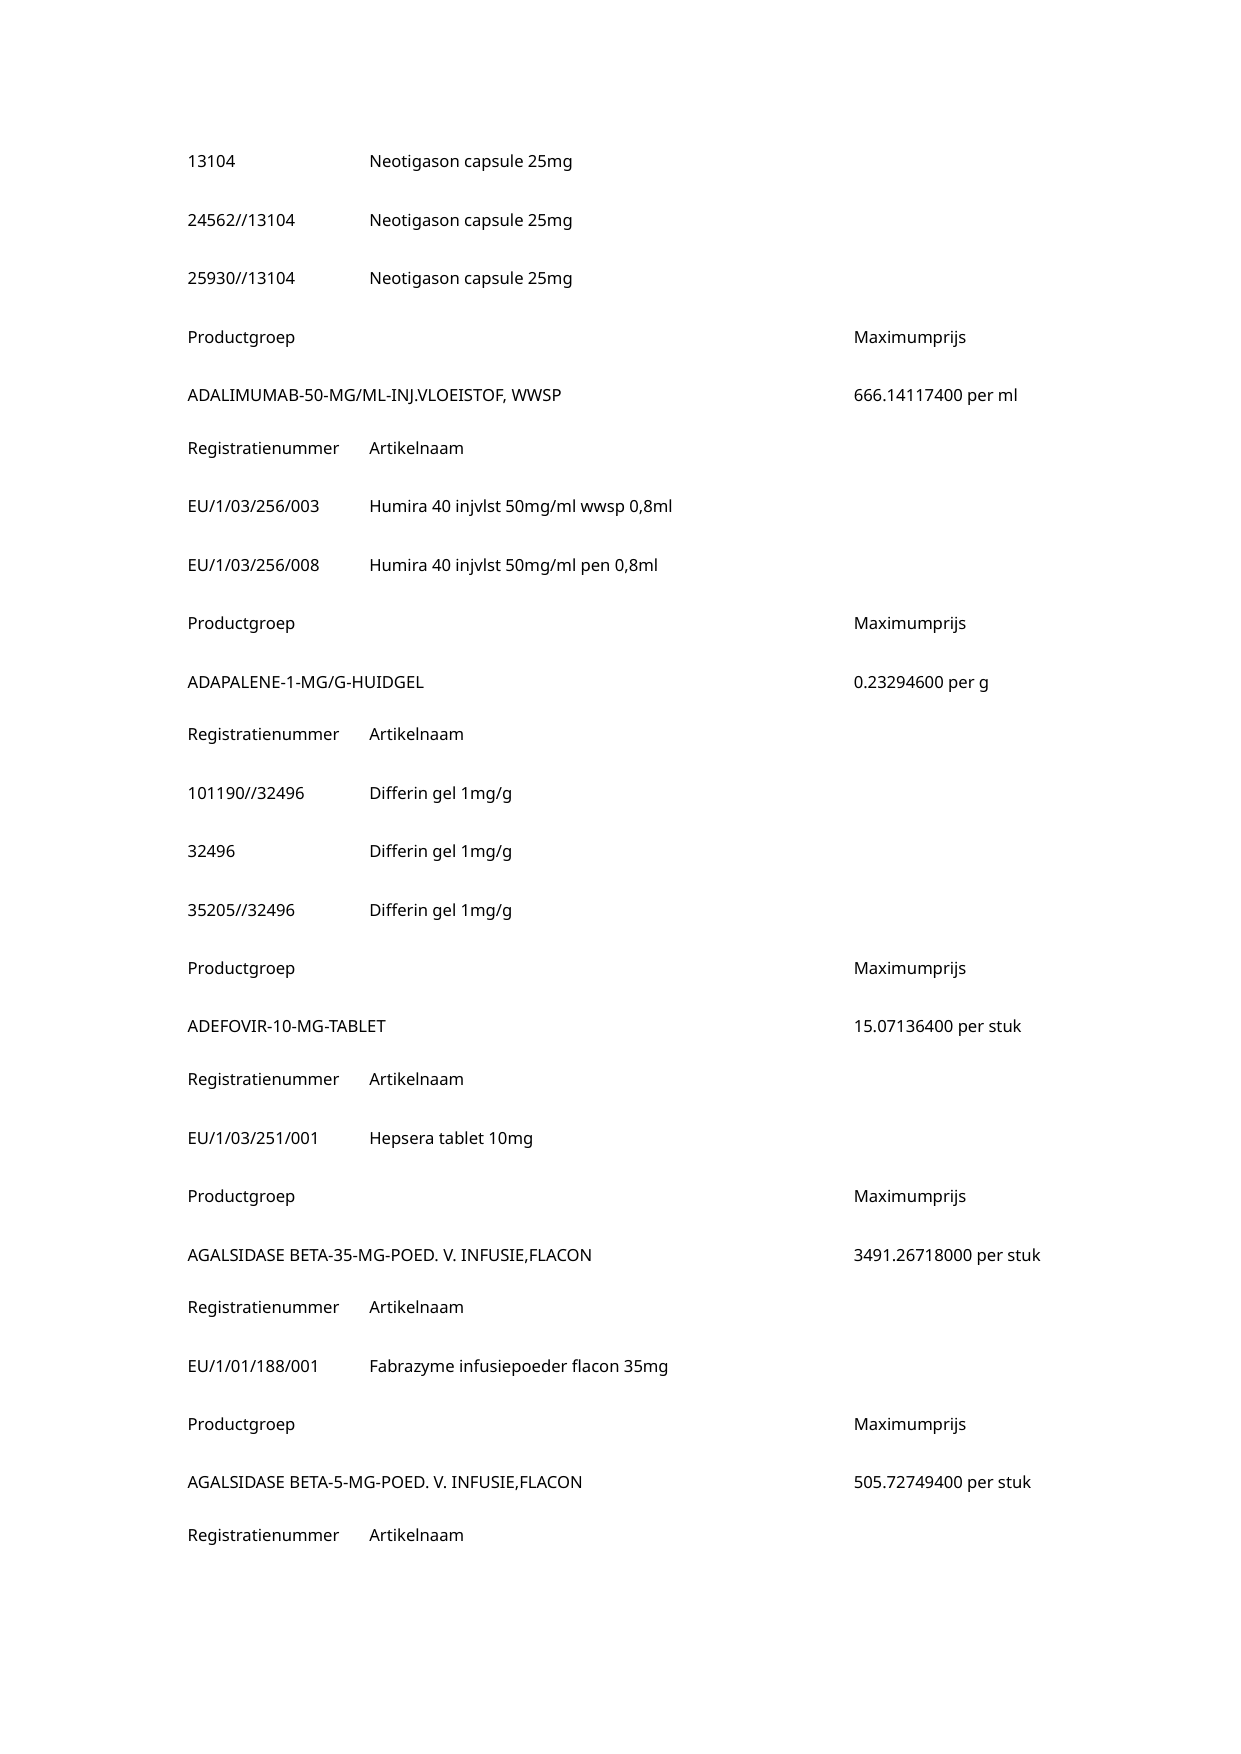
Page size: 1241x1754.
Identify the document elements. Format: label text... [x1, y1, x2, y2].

table_cell 25930//13104 [188, 267, 369, 325]
table_cell Registratienummer [188, 723, 369, 781]
table_cell Maximumprijs [854, 325, 1053, 384]
table_cell EU/1/03/256/008 [188, 553, 369, 612]
table_cell Maximumprijs [854, 957, 1053, 1015]
table_cell [854, 898, 1053, 957]
table_cell [854, 209, 1053, 267]
table_cell Registratienummer [188, 1524, 369, 1582]
table_cell [854, 723, 1053, 781]
table_cell [369, 1185, 853, 1243]
table_cell [854, 267, 1053, 325]
table_cell Maximumprijs [854, 612, 1053, 670]
table_cell [854, 1354, 1053, 1413]
table_cell Productgroep [188, 612, 369, 670]
table_cell Humira 40 injvlst 50mg/ml wwsp 0,8ml [369, 495, 853, 553]
table_cell Artikelnaam [369, 1524, 853, 1582]
table_cell ADALIMUMAB-50-MG/ML-INJ.VLOEISTOF, WWSP [188, 384, 853, 436]
table_cell 101190//32496 [188, 781, 369, 840]
table_cell 24562//13104 [188, 209, 369, 267]
table_cell [854, 150, 1053, 208]
table_cell [854, 495, 1053, 553]
table_cell Neotigason capsule 25mg [369, 267, 853, 325]
table_cell Productgroep [188, 325, 369, 384]
table_cell Differin gel 1mg/g [369, 840, 853, 898]
table_cell Neotigason capsule 25mg [369, 150, 853, 208]
table_cell [854, 840, 1053, 898]
table_cell [854, 1296, 1053, 1354]
table_cell AGALSIDASE BETA-35-MG-POED. V. INFUSIE,FLACON [188, 1243, 853, 1296]
table_cell Productgroep [188, 957, 369, 1015]
table_cell 666.14117400 per ml [854, 384, 1053, 436]
table_cell Differin gel 1mg/g [369, 781, 853, 840]
table_cell Maximumprijs [854, 1413, 1053, 1471]
table_cell Artikelnaam [369, 723, 853, 781]
table_cell Productgroep [188, 1185, 369, 1243]
table_cell Hepsera tablet 10mg [369, 1126, 853, 1185]
table_cell [854, 1524, 1053, 1582]
table_cell Artikelnaam [369, 1068, 853, 1126]
table_cell [854, 436, 1053, 495]
table_cell [369, 1413, 853, 1471]
table_cell [854, 781, 1053, 840]
table_cell Fabrazyme infusiepoeder flacon 35mg [369, 1354, 853, 1413]
table_cell Maximumprijs [854, 1185, 1053, 1243]
table_cell 15.07136400 per stuk [854, 1015, 1053, 1068]
table_cell Registratienummer [188, 1068, 369, 1126]
table_cell Neotigason capsule 25mg [369, 209, 853, 267]
table_cell 3491.26718000 per stuk [854, 1243, 1053, 1296]
table_cell [369, 612, 853, 670]
table_cell [854, 553, 1053, 612]
table_cell ADEFOVIR-10-MG-TABLET [188, 1015, 853, 1068]
table_cell [854, 1126, 1053, 1185]
table_cell EU/1/03/251/001 [188, 1126, 369, 1185]
table_cell 0.23294600 per g [854, 670, 1053, 723]
table_cell Artikelnaam [369, 436, 853, 495]
table_cell Humira 40 injvlst 50mg/ml pen 0,8ml [369, 553, 853, 612]
table_cell Registratienummer [188, 1296, 369, 1354]
table_cell 13104 [188, 150, 369, 208]
table_cell [854, 1068, 1053, 1126]
table_cell EU/1/01/188/001 [188, 1354, 369, 1413]
table_cell Artikelnaam [369, 1296, 853, 1354]
table_cell [369, 957, 853, 1015]
table_cell Registratienummer [188, 436, 369, 495]
table_cell AGALSIDASE BETA-5-MG-POED. V. INFUSIE,FLACON [188, 1471, 853, 1524]
table_cell Productgroep [188, 1413, 369, 1471]
table_cell 32496 [188, 840, 369, 898]
table_cell ADAPALENE-1-MG/G-HUIDGEL [188, 670, 853, 723]
table_cell [369, 325, 853, 384]
table_cell EU/1/03/256/003 [188, 495, 369, 553]
table_cell 505.72749400 per stuk [854, 1471, 1053, 1524]
table_cell 35205//32496 [188, 898, 369, 957]
table_cell Differin gel 1mg/g [369, 898, 853, 957]
